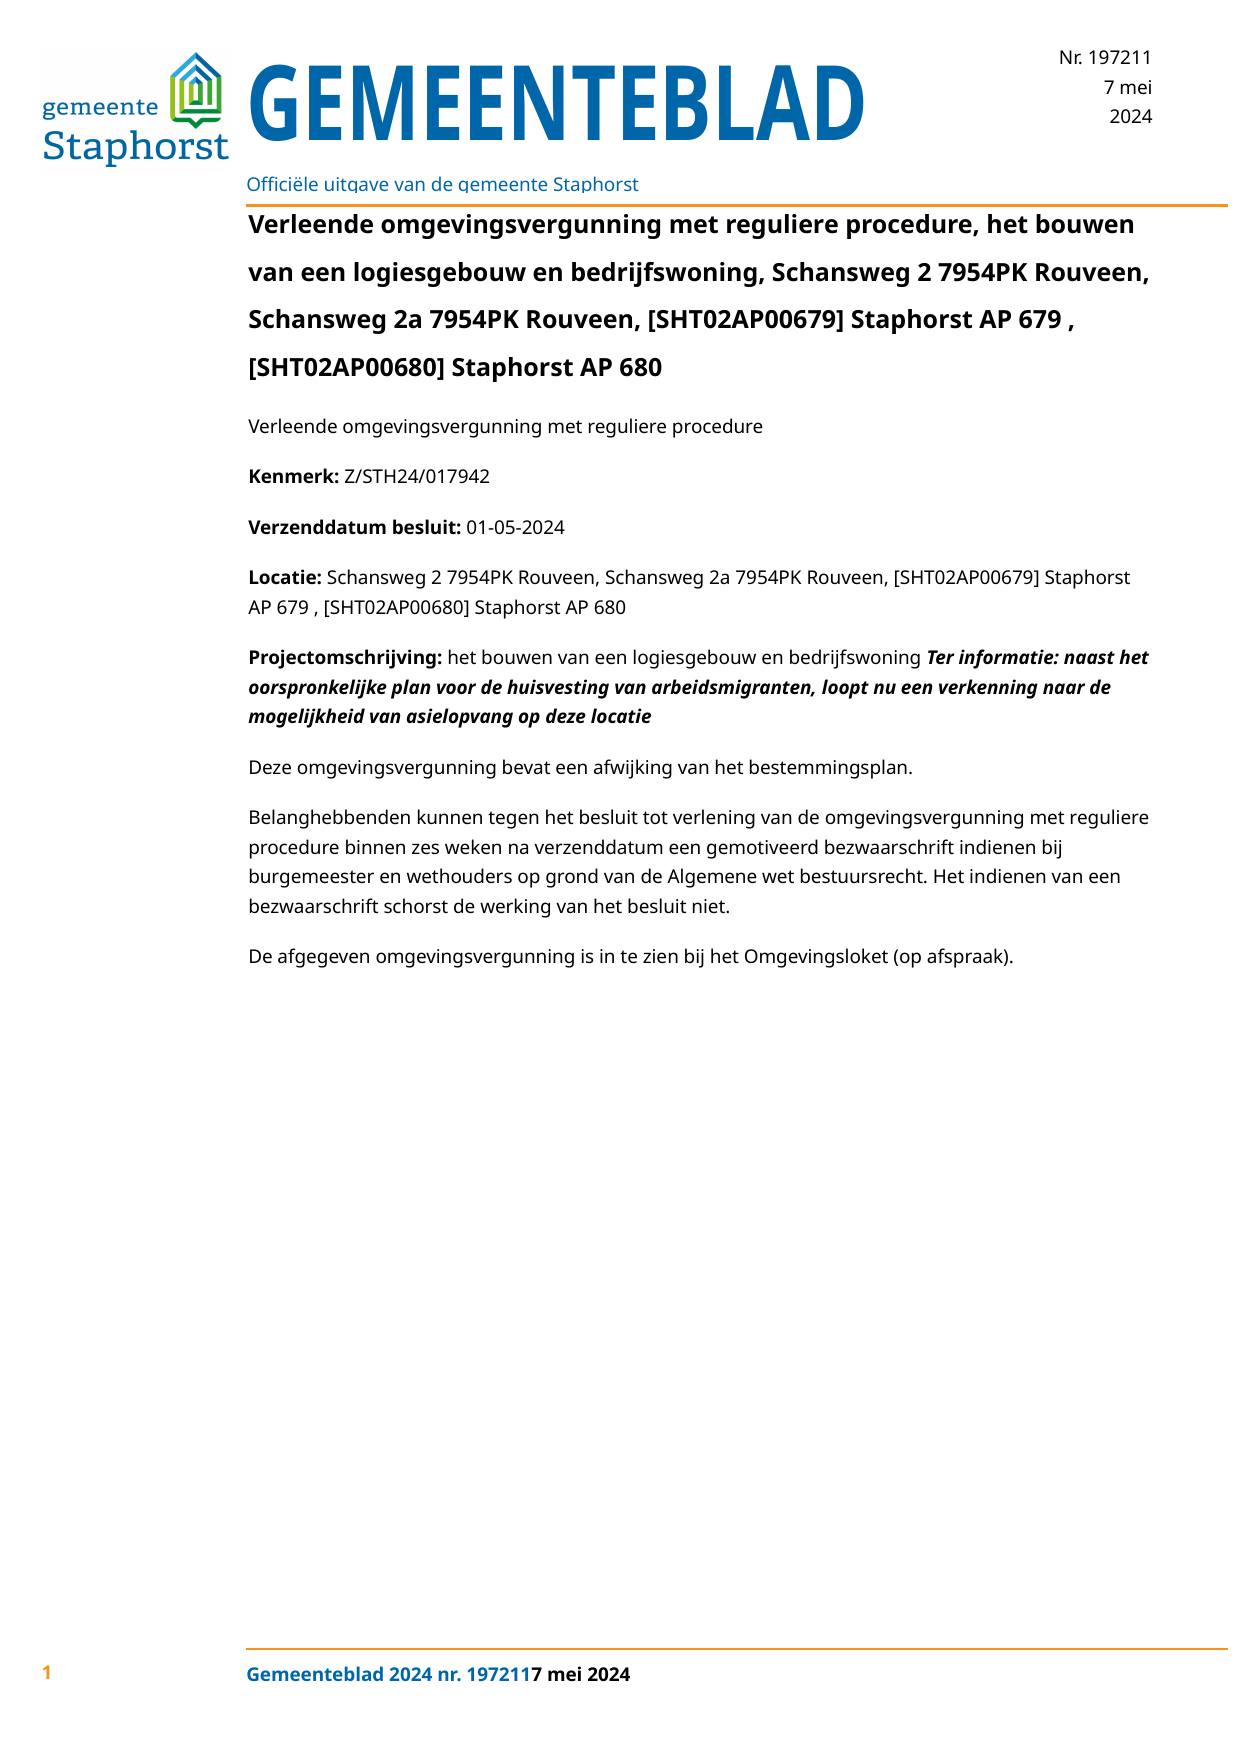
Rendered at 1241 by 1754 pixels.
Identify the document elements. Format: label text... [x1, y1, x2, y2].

text Projectomschrijving: het bouwen van een logiesgebouw en bedrijfswoning Ter informatie: naast het oorspronkelijke plan voor de huisvesting van arbeidsmigranten, loopt nu een verkenning naar de mogelijkheid van asielopvang op deze locatie [248, 644, 1152, 729]
text Verleende omgevingsvergunning met reguliere procedure [248, 413, 1152, 439]
text Verleende omgevingsvergunning met reguliere procedure, het bouwen van een logiesgebouw en bedrijfswoning, Schansweg 2 7954PK Rouveen, Schansweg 2a 7954PK Rouveen, [SHT02AP00679] Staphorst AP 679 , [SHT02AP00680] Staphorst AP 680 [248, 207, 1152, 384]
picture [41, 47, 231, 172]
text Locatie: Schansweg 2 7954PK Rouveen, Schansweg 2a 7954PK Rouveen, [SHT02AP00679] Staphorst AP 679 , [SHT02AP00680] Staphorst AP 680 [248, 564, 1152, 620]
text Verzenddatum besluit: 01-05-2024 [248, 514, 1152, 540]
text De afgegeven omgevingsvergunning is in te zien bij het Omgevingsloket (op afspraak). [248, 943, 1152, 969]
text Deze omgevingsvergunning bevat een afwijking van het bestemmingsplan. [248, 754, 1152, 780]
text Belanghebbenden kunnen tegen het besluit tot verlening van de omgevingsvergunning met reguliere procedure binnen zes weken na verzenddatum een gemotiveerd bezwaarschrift indienen bij burgemeester en wethouders op grond van de Algemene wet bestuursrecht. Het indienen van een bezwaarschrift schorst de werking van het besluit niet. [248, 804, 1152, 919]
text Kenmerk: Z/STH24/017942 [248, 463, 1152, 489]
